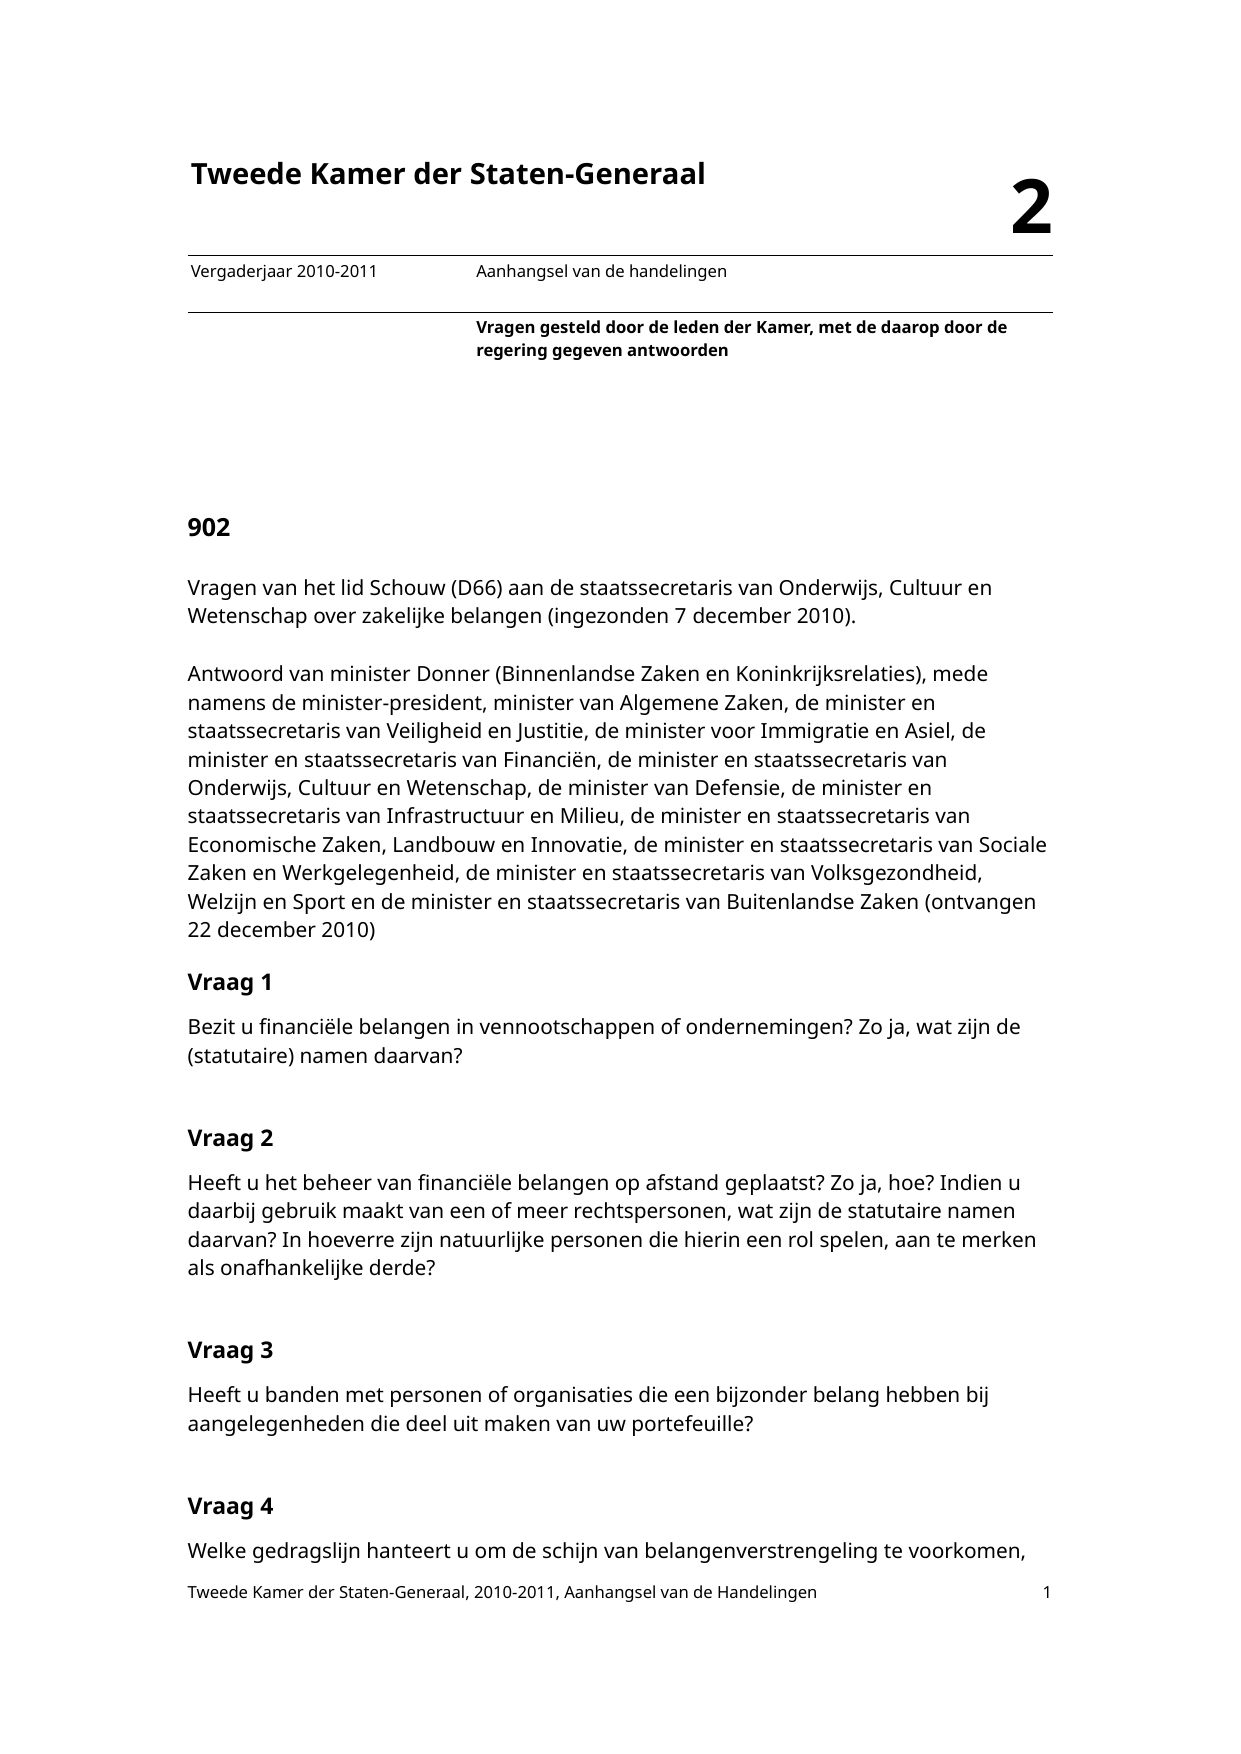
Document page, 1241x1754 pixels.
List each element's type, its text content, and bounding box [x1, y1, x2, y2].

table_cell [188, 313, 473, 361]
subtitle Vraag 3 [187, 1334, 1053, 1366]
text Bezit u financiële belangen in vennootschappen of ondernemingen? Zo ja, wat zijn de (statutaire) namen daarvan? [187, 1012, 1053, 1069]
text Vragen van het lid Schouw (D66) aan de staatssecretaris van Onderwijs, Cultuur en Wetenschap over zakelijke belangen (ingezonden 7 december 2010). [187, 573, 1053, 630]
text Antwoord van minister Donner (Binnenlandse Zaken en Koninkrijksrelaties), mede namens de minister-president, minister van Algemene Zaken, de minister en staatssecretaris van Veiligheid en Justitie, de minister voor Immigratie en Asiel, de minister en staatssecretaris van Financiën, de minister en staatssecretaris van Onderwijs, Cultuur en Wetenschap, de minister van Defensie, de minister en staatssecretaris van Infrastructuur en Milieu, de minister en staatssecretaris van Economische Zaken, Landbouw en Innovatie, de minister en staatssecretaris van Sociale Zaken en Werkgelegenheid, de minister en staatssecretaris van Volksgezondheid, Welzijn en Sport en de minister en staatssecretaris van Buitenlandse Zaken (ontvangen 22 december 2010) [187, 659, 1053, 944]
table_header 2 [880, 150, 1053, 255]
table_cell Aanhangsel van de handelingen [473, 256, 1053, 312]
text Heeft u het beheer van financiële belangen op afstand geplaatst? Zo ja, hoe? Indien u daarbij gebruik maakt van een of meer rechtspersonen, wat zijn de statutaire namen daarvan? In hoeverre zijn natuurlijke personen die hierin een rol spelen, aan te merken als onafhankelijke derde? [187, 1168, 1053, 1282]
text 902 [187, 509, 1053, 543]
text Heeft u banden met personen of organisaties die een bijzonder belang hebben bij aangelegenheden die deel uit maken van uw portefeuille? [187, 1381, 1053, 1437]
subtitle Vraag 1 [187, 966, 1053, 997]
table_cell Vragen gesteld door de leden der Kamer, met de daarop door de regering gegeven antwoorden [473, 313, 1053, 361]
subtitle Vraag 4 [187, 1490, 1053, 1521]
table_cell Vergaderjaar 2010-2011 [188, 256, 473, 312]
text Welke gedragslijn hanteert u om de schijn van belangenverstrengeling te voorkomen, [187, 1536, 1053, 1565]
subtitle Vraag 2 [187, 1122, 1053, 1153]
table_header Tweede Kamer der Staten-Generaal [188, 150, 879, 255]
